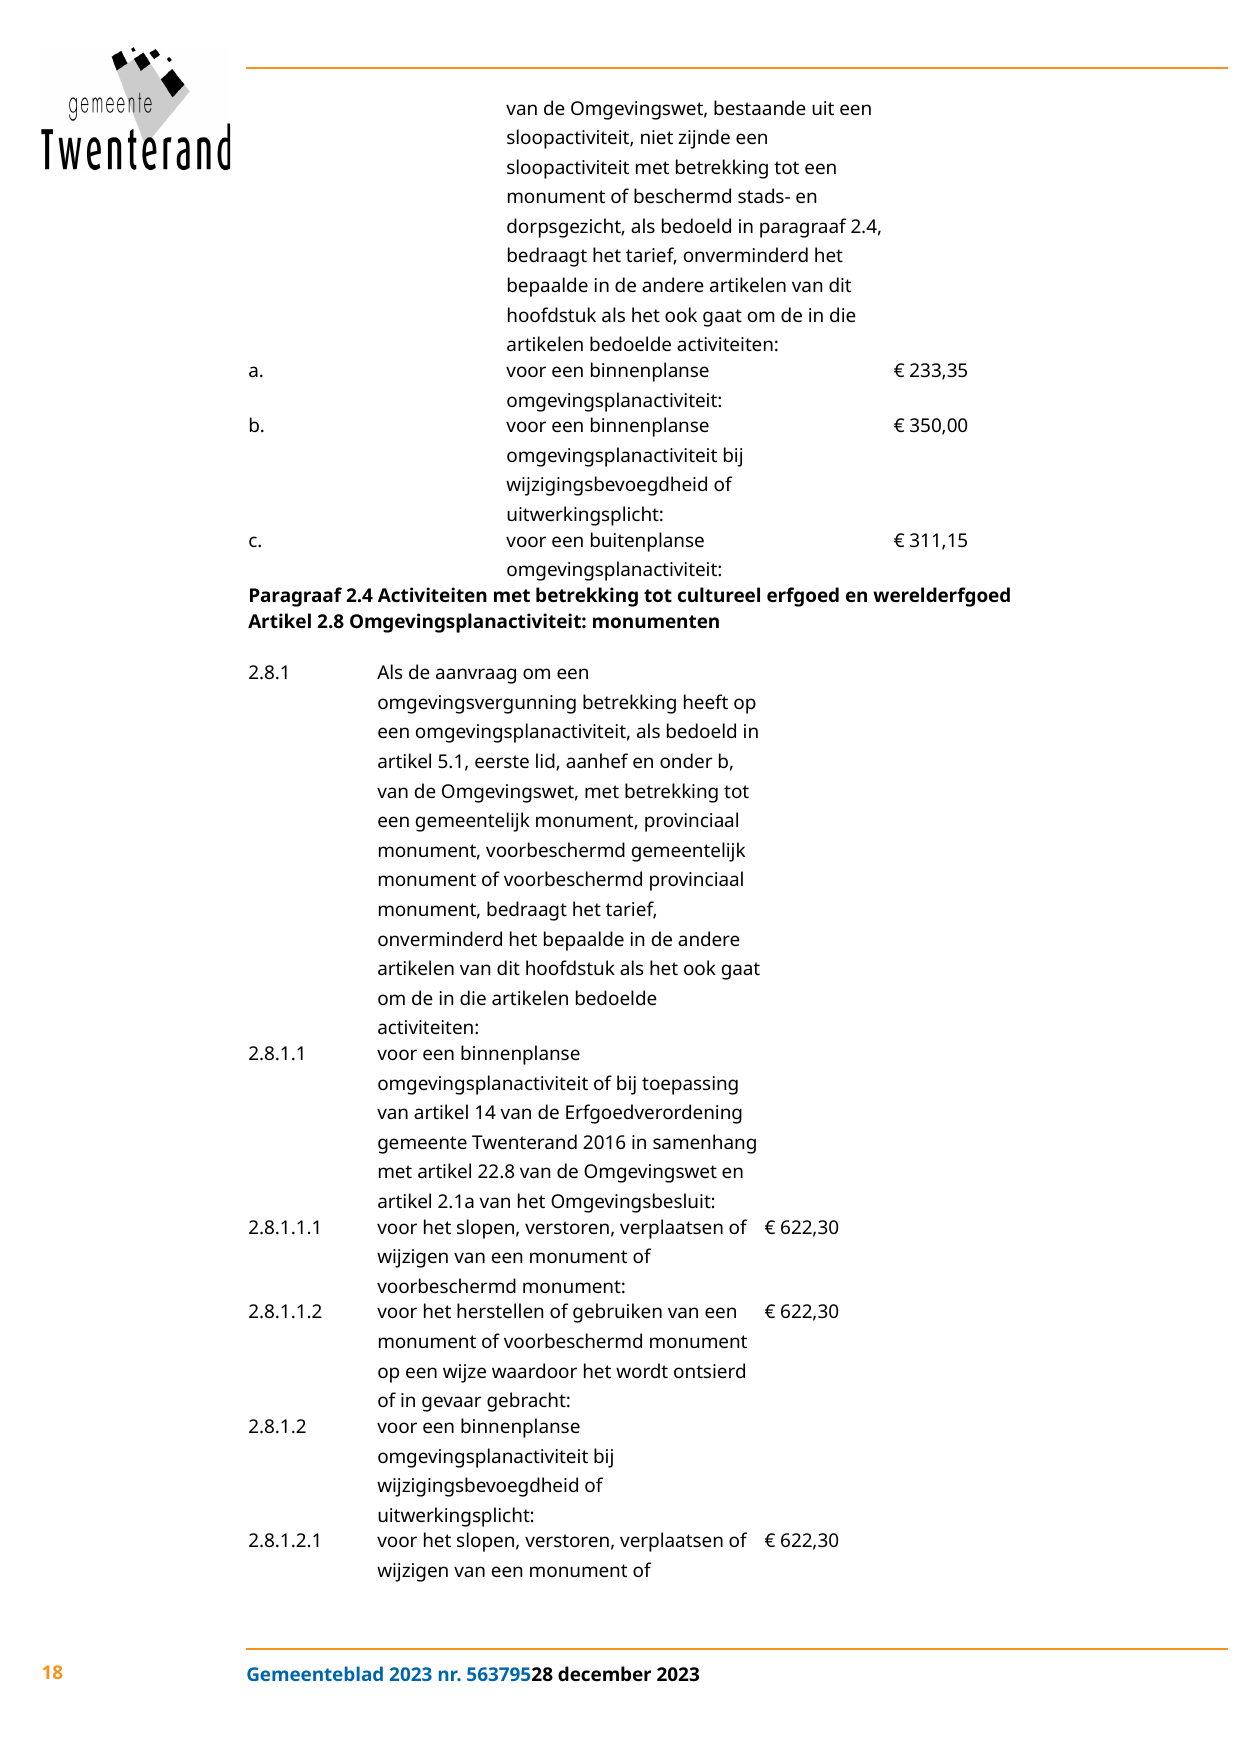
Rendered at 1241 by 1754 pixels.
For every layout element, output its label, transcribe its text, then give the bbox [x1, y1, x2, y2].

table_cell [1023, 634, 1152, 659]
table_cell [1023, 357, 1152, 412]
table_cell [1023, 95, 1152, 357]
table_cell € 350,00 [894, 413, 1022, 527]
table_cell [1023, 660, 1152, 1040]
table_cell [764, 1040, 1022, 1214]
table_cell voor het slopen, verstoren, verplaatsen of wijzigen van een monument of [377, 1528, 764, 1583]
table_cell [1023, 1214, 1152, 1299]
table_cell Als de aanvraag om een omgevingsvergunning betrekking heeft op een omgevingsplanactiviteit, als bedoeld in artikel 5.1, eerste lid, aanhef en onder b, van de Omgevingswet, met betrekking tot een gemeentelijk monument, provinciaal monument, voorbeschermd gemeentelijk monument of voorbeschermd provinciaal monument, bedraagt het tarief, onverminderd het bepaalde in de andere artikelen van dit hoofdstuk als het ook gaat om de in die artikelen bedoelde activiteiten: [377, 660, 764, 1040]
table_cell € 622,30 [764, 1528, 1022, 1583]
table_cell 2.8.1.1 [248, 1040, 377, 1214]
table_cell Artikel 2.8 Omgevingsplanactiviteit: monumenten [248, 608, 1022, 634]
table_cell 2.8.1.2.1 [248, 1528, 377, 1583]
table_cell [248, 634, 377, 659]
picture [41, 47, 231, 172]
table_cell [1023, 1413, 1152, 1528]
table_cell [1023, 1040, 1152, 1214]
table_cell voor een binnenplanse omgevingsplanactiviteit of bij toepassing van artikel 14 van de Erfgoedverordening gemeente Twenterand 2016 in samenhang met artikel 22.8 van de Omgevingswet en artikel 2.1a van het Omgevingsbesluit: [377, 1040, 764, 1214]
table_cell [764, 634, 1022, 659]
table_cell voor een buitenplanse omgevingsplanactiviteit: [506, 527, 893, 582]
table_cell voor een binnenplanse omgevingsplanactiviteit: [506, 357, 893, 412]
table_cell € 622,30 [764, 1214, 1022, 1299]
table_cell € 311,15 [894, 527, 1022, 582]
table_cell voor een binnenplanse omgevingsplanactiviteit bij wijzigingsbevoegdheid of uitwerkingsplicht: [377, 1413, 764, 1528]
table_cell € 622,30 [764, 1299, 1022, 1413]
table_cell c. [248, 527, 506, 582]
table_cell voor het slopen, verstoren, verplaatsen of wijzigen van een monument of voorbeschermd monument: [377, 1214, 764, 1299]
table_cell [1023, 1528, 1152, 1583]
table_cell a. [248, 357, 506, 412]
table_cell Paragraaf 2.4 Activiteiten met betrekking tot cultureel erfgoed en werelderfgoed [248, 582, 1152, 608]
table_cell [1023, 527, 1152, 582]
table_cell [377, 634, 764, 659]
table_cell van de Omgevingswet, bestaande uit een sloopactiviteit, niet zijnde een sloopactiviteit met betrekking tot een monument of beschermd stads- en dorpsgezicht, als bedoeld in paragraaf 2.4, bedraagt het tarief, onverminderd het bepaalde in de andere artikelen van dit hoofdstuk als het ook gaat om de in die artikelen bedoelde activiteiten: [506, 95, 893, 357]
table_cell voor het herstellen of gebruiken van een monument of voorbeschermd monument op een wijze waardoor het wordt ontsierd of in gevaar gebracht: [377, 1299, 764, 1413]
table_cell [894, 95, 1022, 357]
table_cell € 233,35 [894, 357, 1022, 412]
table_cell [764, 1413, 1022, 1528]
table_cell voor een binnenplanse omgevingsplanactiviteit bij wijzigingsbevoegdheid of uitwerkingsplicht: [506, 413, 893, 527]
table_cell b. [248, 413, 506, 527]
table_cell 2.8.1 [248, 660, 377, 1040]
table_cell 2.8.1.2 [248, 1413, 377, 1528]
table_cell [248, 95, 506, 357]
table_cell 2.8.1.1.2 [248, 1299, 377, 1413]
table_cell [1023, 413, 1152, 527]
table_cell 2.8.1.1.1 [248, 1214, 377, 1299]
table_cell [1023, 1299, 1152, 1413]
table_cell [764, 660, 1022, 1040]
